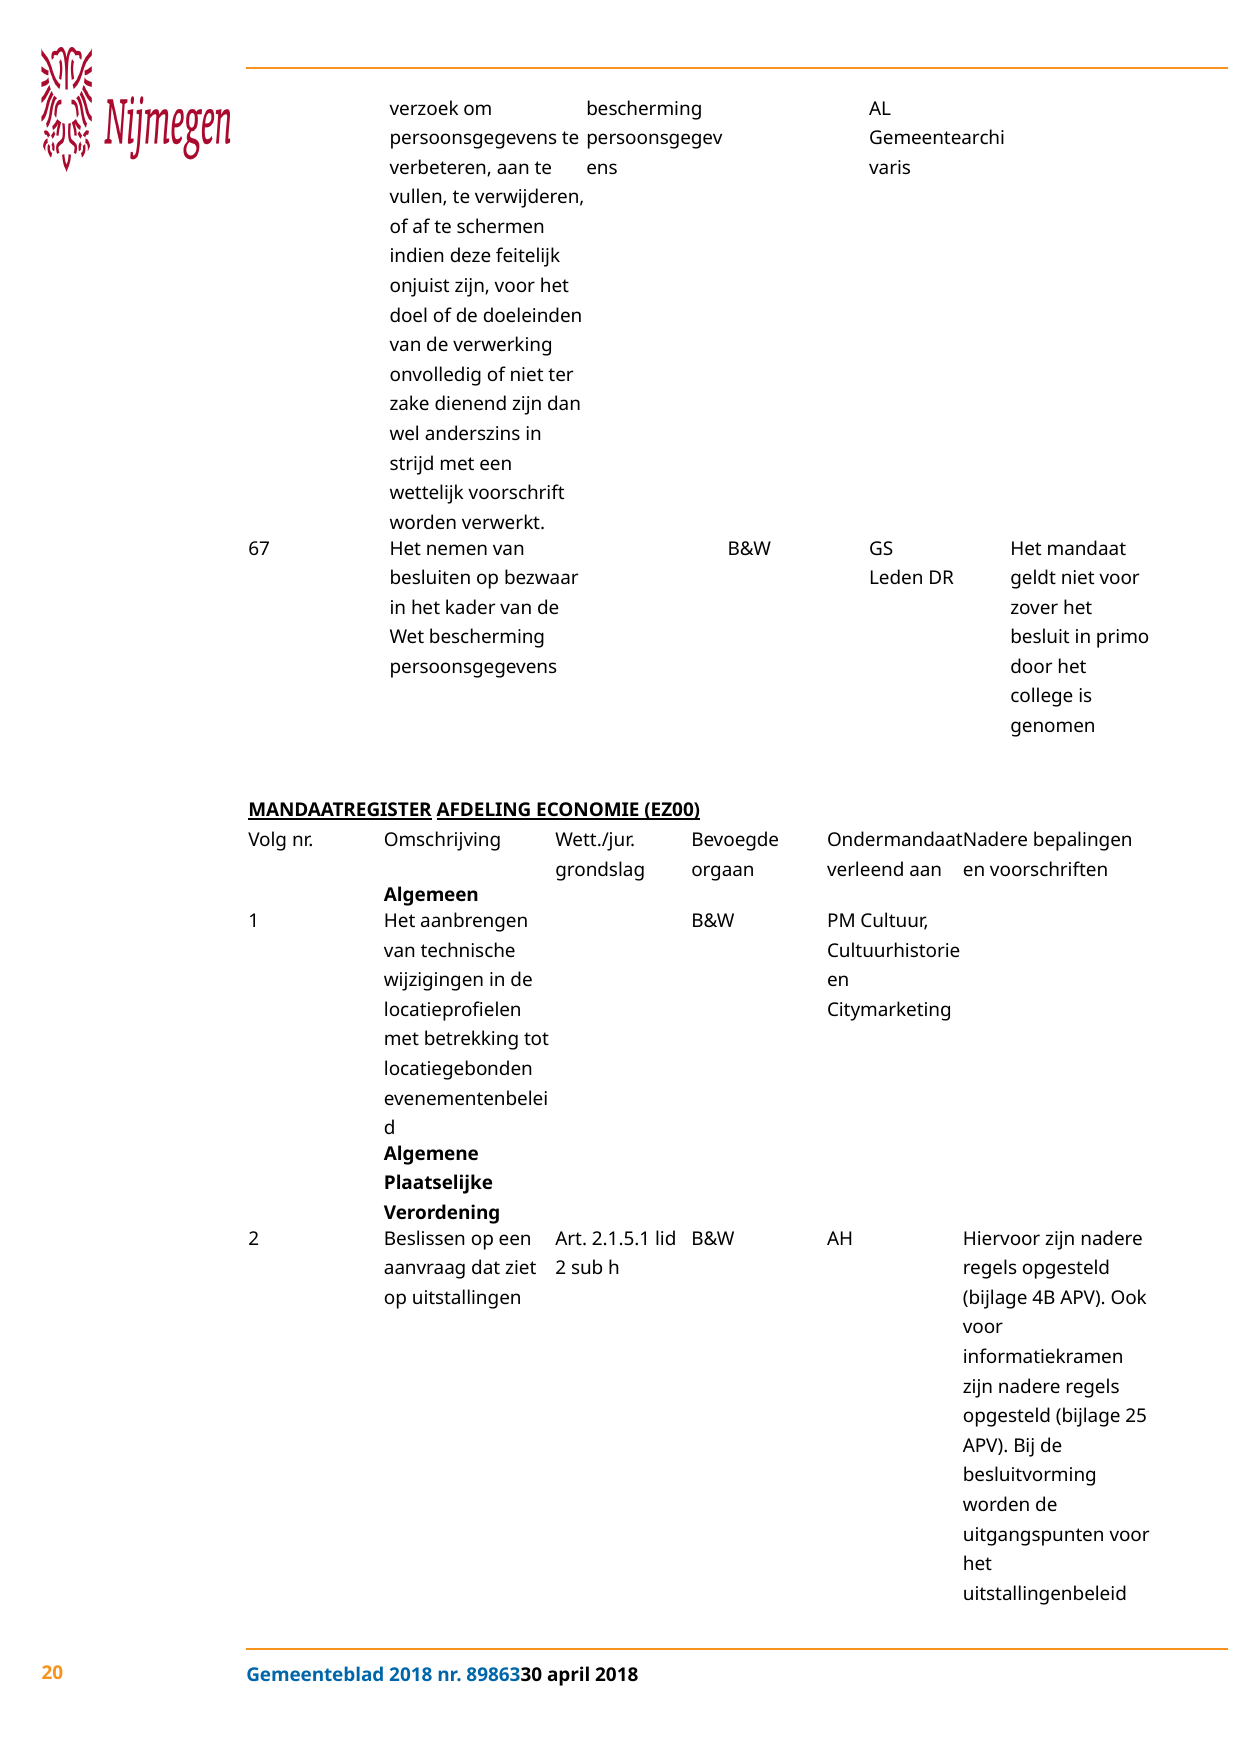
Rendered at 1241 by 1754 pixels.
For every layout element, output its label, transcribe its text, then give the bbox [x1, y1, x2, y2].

table_cell Algemeen [384, 881, 555, 907]
table_cell Het aanbrengen van technische wijzigingen in de locatieprofielen met betrekking tot locatiegebonden evenementenbeleid [384, 907, 555, 1140]
text MANDAATREGISTER AFDELING ECONOMIE (EZ00) [248, 796, 1152, 822]
table_cell [555, 881, 691, 907]
table_cell [248, 1140, 384, 1225]
table_cell [1010, 95, 1152, 535]
table_cell [555, 1140, 691, 1225]
table_header Volg nr. [248, 826, 384, 881]
table_header Wett./jur. grondslag [555, 826, 691, 881]
table_cell [248, 881, 384, 907]
table_cell [248, 95, 389, 535]
table_cell [827, 881, 963, 907]
table_cell verzoek om persoonsgegevens te verbeteren, aan te vullen, te verwijderen, of af te schermen indien deze feitelijk onjuist zijn, voor het doel of de doeleinden van de verwerking onvolledig of niet ter zake dienend zijn dan wel anderszins in strijd met een wettelijk voorschrift worden verwerkt. [389, 95, 586, 535]
table_cell [963, 881, 1152, 907]
table_cell PM Cultuur, Cultuurhistorie en Citymarketing [827, 907, 963, 1140]
table_cell [555, 907, 691, 1140]
table_header Ondermandaat verleend aan [827, 826, 963, 881]
table_cell Hiervoor zijn nadere regels opgesteld (bijlage 4B APV). Ook voor informatiekramen zijn nadere regels opgesteld (bijlage 25 APV). Bij de besluitvorming worden de uitgangspunten voor het uitstallingenbeleid [963, 1225, 1152, 1606]
table_cell AH [827, 1225, 963, 1606]
table_cell [827, 1140, 963, 1225]
table_cell [586, 535, 727, 738]
table_cell [728, 95, 869, 535]
table_cell [691, 881, 827, 907]
table_cell bescherming persoonsgegevens [586, 95, 727, 535]
table_header Nadere bepalingen en voorschriften [963, 826, 1152, 881]
table_cell GS Leden DR [869, 535, 1010, 738]
table_cell [691, 1140, 827, 1225]
table_header Omschrijving [384, 826, 555, 881]
table_cell B&W [691, 1225, 827, 1606]
table_cell AL Gemeentearchivaris [869, 95, 1010, 535]
table_cell 67 [248, 535, 389, 738]
table_cell Beslissen op een aanvraag dat ziet op uitstallingen [384, 1225, 555, 1606]
table_cell Art. 2.1.5.1 lid 2 sub h [555, 1225, 691, 1606]
table_header Bevoegde orgaan [691, 826, 827, 881]
table_cell [963, 1140, 1152, 1225]
table_cell Algemene Plaatselijke Verordening [384, 1140, 555, 1225]
table_cell B&W [728, 535, 869, 738]
table_cell [963, 907, 1152, 1140]
picture [41, 47, 231, 172]
table_cell Het nemen van besluiten op bezwaar in het kader van de Wet bescherming persoonsgegevens [389, 535, 586, 738]
table_cell 2 [248, 1225, 384, 1606]
table_cell 1 [248, 907, 384, 1140]
table_cell B&W [691, 907, 827, 1140]
table_cell Het mandaat geldt niet voor zover het besluit in primo door het college is genomen [1010, 535, 1152, 738]
